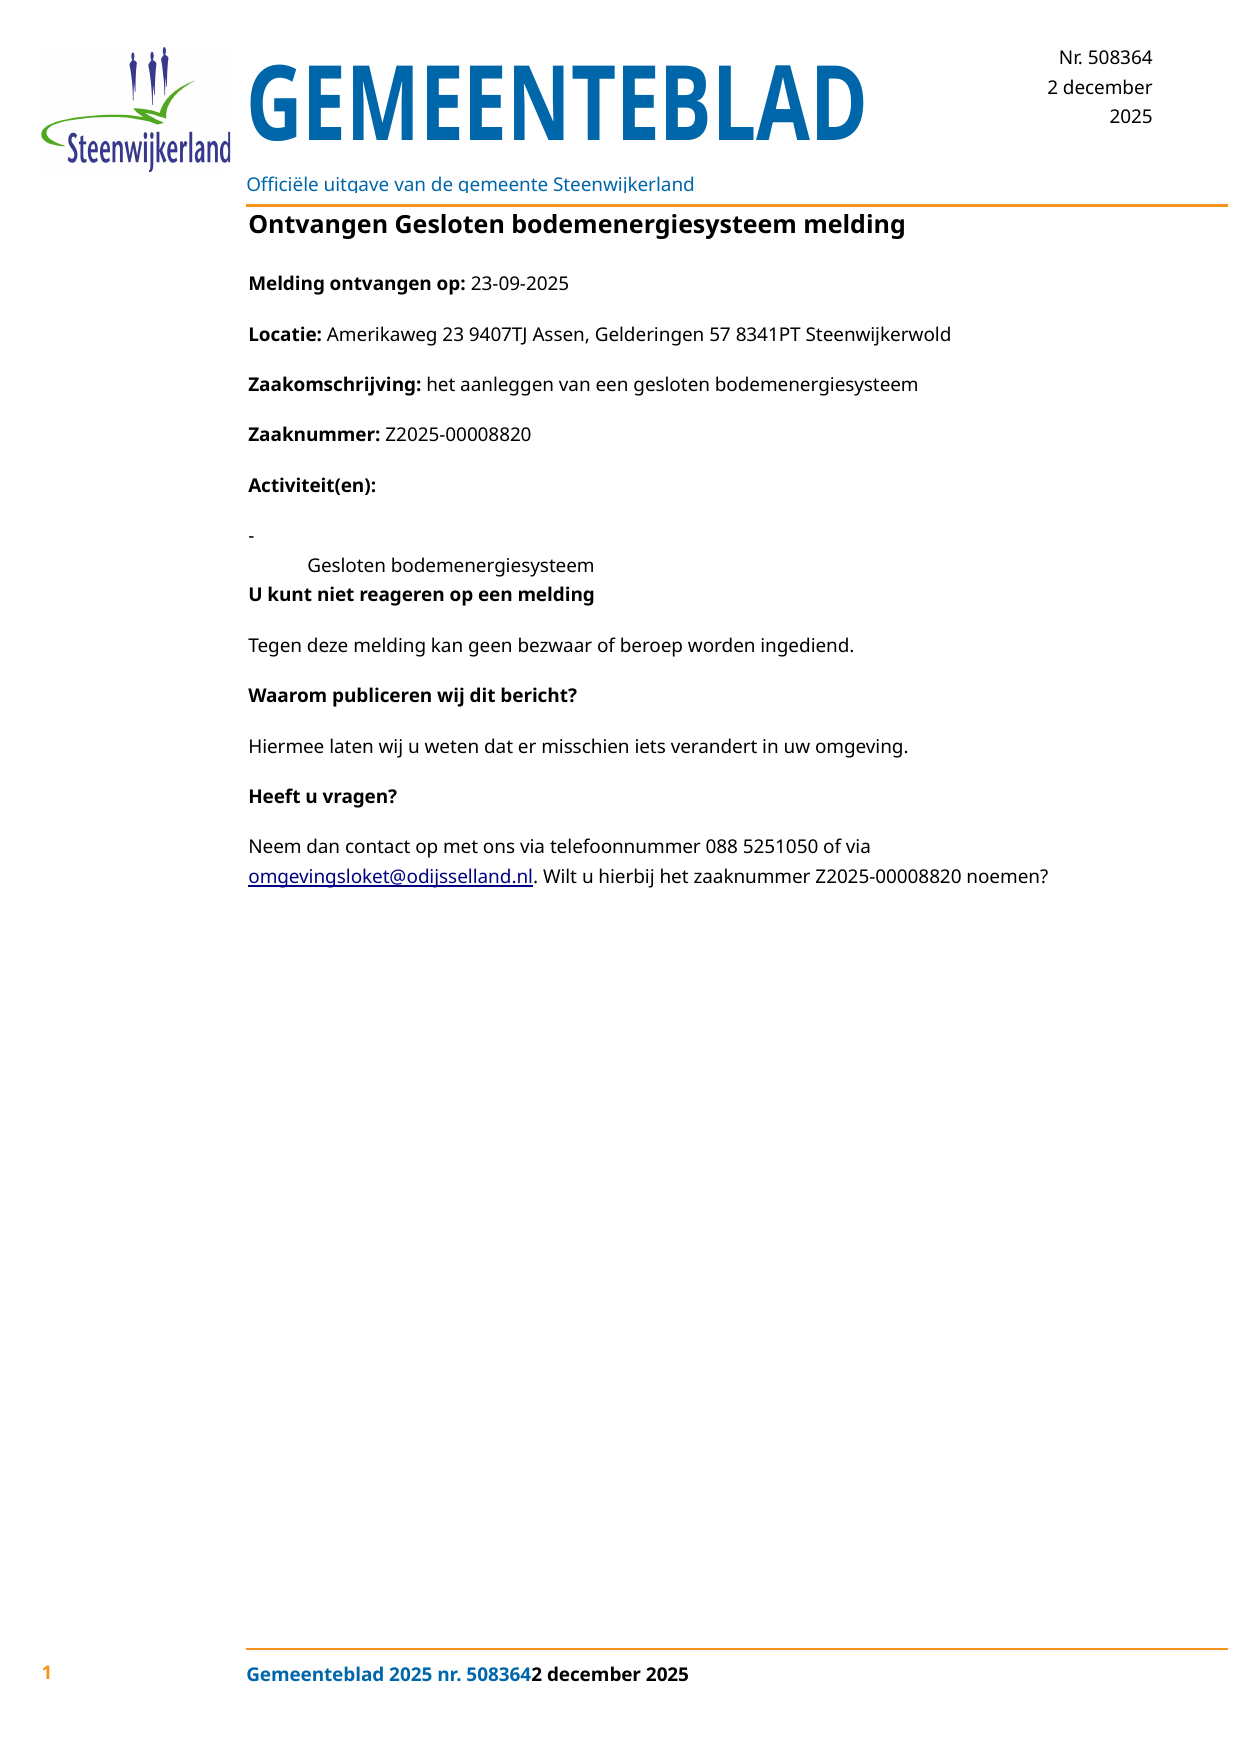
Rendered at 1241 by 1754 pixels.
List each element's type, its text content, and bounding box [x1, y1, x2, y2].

text Locatie: Amerikaweg 23 9407TJ Assen, Gelderingen 57 8341PT Steenwijkerwold [248, 321, 1152, 346]
text Hiermee laten wij u weten dat er misschien iets verandert in uw omgeving. [248, 733, 1152, 758]
text Heeft u vragen? [248, 783, 1152, 809]
text Activiteit(en): [248, 472, 1152, 498]
text Ontvangen Gesloten bodemenergiesysteem melding [248, 207, 1152, 241]
text Zaakomschrijving: het aanleggen van een gesloten bodemenergiesysteem [248, 371, 1152, 397]
list Gesloten bodemenergiesysteem [248, 552, 1152, 578]
text U kunt niet reageren op een melding [248, 582, 1152, 607]
text Tegen deze melding kan geen bezwaar of beroep worden ingediend. [248, 632, 1152, 658]
text Zaaknummer: Z2025-00008820 [248, 422, 1152, 447]
text Neem dan contact op met ons via telefoonnummer 088 5251050 of via omgevingsloket@odijsselland.nl. Wilt u hierbij het zaaknummer Z2025-00008820 noemen? [248, 834, 1152, 889]
text Waarom publiceren wij dit bericht? [248, 682, 1152, 708]
picture [41, 47, 231, 172]
text Melding ontvangen op: 23-09-2025 [248, 270, 1152, 296]
